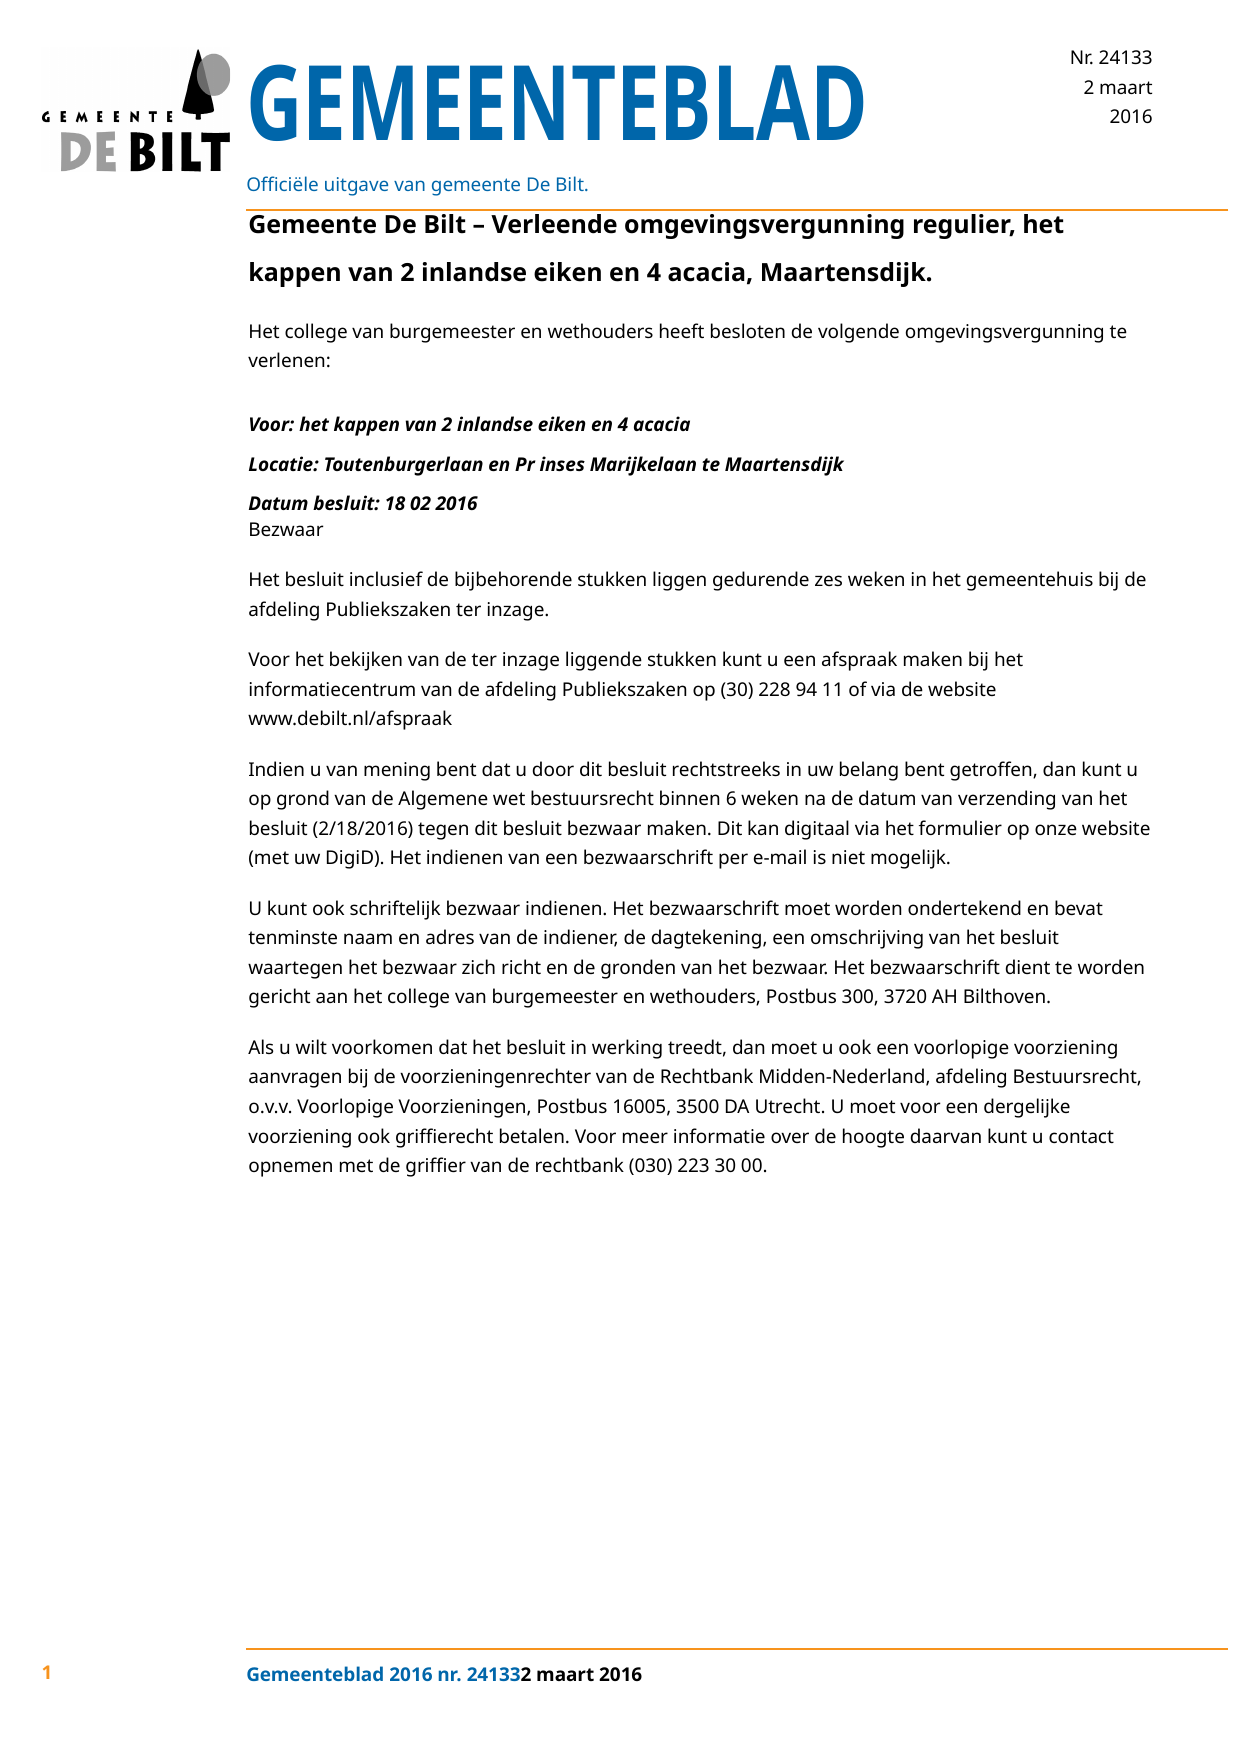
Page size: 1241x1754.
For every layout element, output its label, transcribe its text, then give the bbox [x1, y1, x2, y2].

text Locatie: Toutenburgerlaan en Pr inses Marijkelaan te Maartensdijk [248, 451, 1152, 476]
text Indien u van mening bent dat u door dit besluit rechtstreeks in uw belang bent getroffen, dan kunt u op grond van de Algemene wet bestuursrecht binnen 6 weken na de datum van verzending van het besluit (2/18/2016) tegen dit besluit bezwaar maken. Dit kan digitaal via het formulier op onze website (met uw DigiD). Het indienen van een bezwaarschrift per e-mail is niet mogelijk. [248, 756, 1152, 870]
text Het college van burgemeester en wethouders heeft besloten de volgende omgevingsvergunning te verlenen: [248, 318, 1152, 373]
text Het besluit inclusief de bijbehorende stukken liggen gedurende zes weken in het gemeentehuis bij de afdeling Publiekszaken ter inzage. [248, 566, 1152, 621]
text Datum besluit: 18 02 2016 [248, 490, 1152, 516]
text Bezwaar [248, 516, 1152, 541]
picture [41, 47, 231, 172]
text U kunt ook schriftelijk bezwaar indienen. Het bezwaarschrift moet worden ondertekend en bevat tenminste naam en adres van de indiener, de dagtekening, een omschrijving van het besluit waartegen het bezwaar zich richt en de gronden van het bezwaar. Het bezwaarschrift dient te worden gericht aan het college van burgemeester en wethouders, Postbus 300, 3720 AH Bilthoven. [248, 895, 1152, 1009]
text Gemeente De Bilt – Verleende omgevingsvergunning regulier, het kappen van 2 inlandse eiken en 4 acacia, Maartensdijk. [248, 211, 1152, 288]
text Voor: het kappen van 2 inlandse eiken en 4 acacia [248, 411, 1152, 437]
text Voor het bekijken van de ter inzage liggende stukken kunt u een afspraak maken bij het informatiecentrum van de afdeling Publiekszaken op (30) 228 94 11 of via de website www.debilt.nl/afspraak [248, 646, 1152, 731]
text Als u wilt voorkomen dat het besluit in werking treedt, dan moet u ook een voorlopige voorziening aanvragen bij de voorzieningenrechter van de Rechtbank Midden-Nederland, afdeling Bestuursrecht, o.v.v. Voorlopige Voorzieningen, Postbus 16005, 3500 DA Utrecht. U moet voor een dergelijke voorziening ook griffierecht betalen. Voor meer informatie over de hoogte daarvan kunt u contact opnemen met de griffier van de rechtbank (030) 223 30 00. [248, 1034, 1152, 1178]
